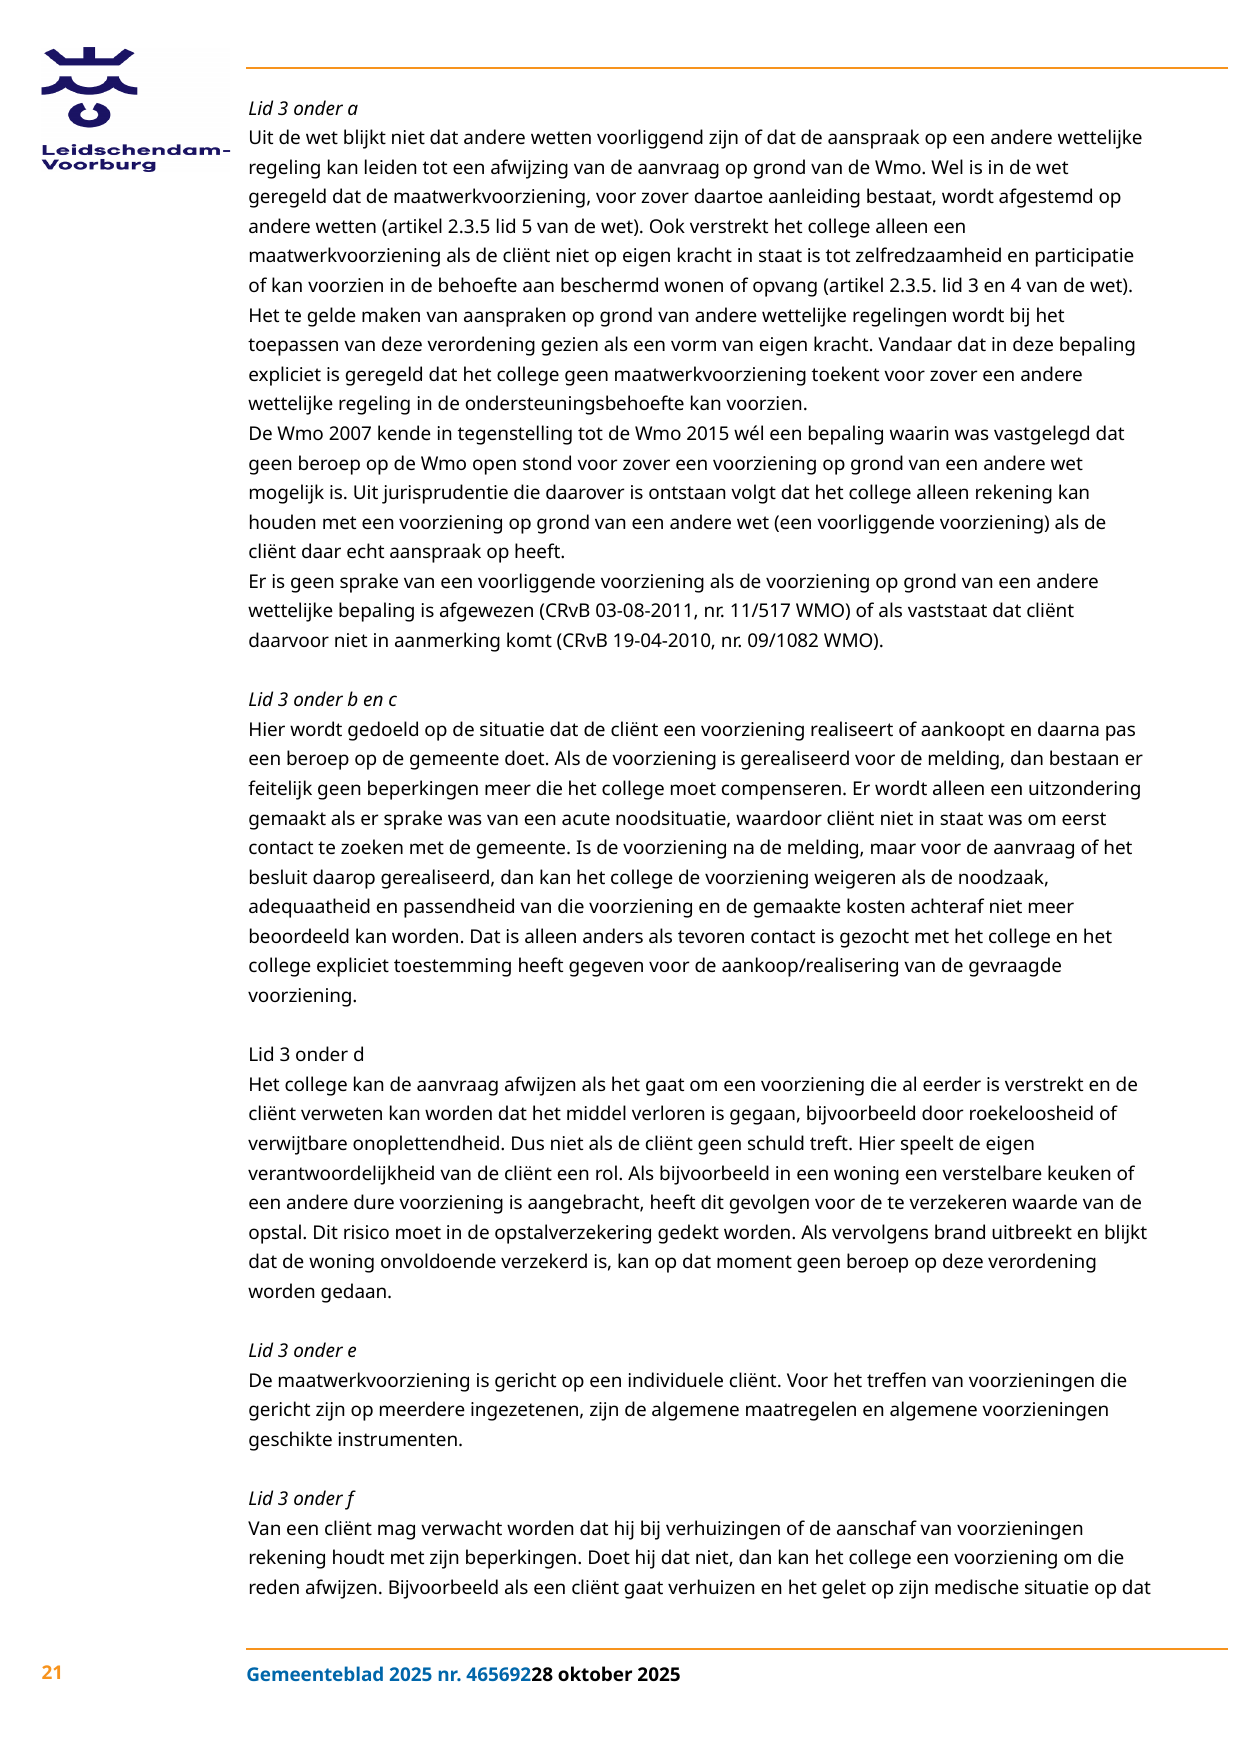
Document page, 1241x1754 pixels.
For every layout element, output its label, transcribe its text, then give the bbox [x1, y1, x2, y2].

text Lid 3 onder d [248, 1041, 1152, 1067]
text Van een cliënt mag verwacht worden dat hij bij verhuizingen of de aanschaf van voorzieningen rekening houdt met zijn beperkingen. Doet hij dat niet, dan kan het college een voorziening om die reden afwijzen. Bijvoorbeeld als een cliënt gaat verhuizen en het gelet op zijn medische situatie op dat [248, 1515, 1152, 1600]
text Lid 3 onder b en c [248, 686, 1152, 712]
text Het te gelde maken van aanspraken op grond van andere wettelijke regelingen wordt bij het toepassen van deze verordening gezien als een vorm van eigen kracht. Vandaar dat in deze bepaling expliciet is geregeld dat het college geen maatwerkvoorziening toekent voor zover een andere wettelijke regeling in de ondersteuningsbehoefte kan voorzien. [248, 302, 1152, 416]
text Lid 3 onder a [248, 95, 1152, 121]
text De Wmo 2007 kende in tegenstelling tot de Wmo 2015 wél een bepaling waarin was vastgelegd dat geen beroep op de Wmo open stond voor zover een voorziening op grond van een andere wet mogelijk is. Uit jurisprudentie die daarover is ontstaan volgt dat het college alleen rekening kan houden met een voorziening op grond van een andere wet (een voorliggende voorziening) als de cliënt daar echt aanspraak op heeft. [248, 420, 1152, 564]
text Het college kan de aanvraag afwijzen als het gaat om een voorziening die al eerder is verstrekt en de cliënt verweten kan worden dat het middel verloren is gegaan, bijvoorbeeld door roekeloosheid of verwijtbare onoplettendheid. Dus niet als de cliënt geen schuld treft. Hier speelt de eigen verantwoordelijkheid van de cliënt een rol. Als bijvoorbeeld in een woning een verstelbare keuken of een andere dure voorziening is aangebracht, heeft dit gevolgen voor de te verzekeren waarde van de opstal. Dit risico moet in de opstalverzekering gedekt worden. Als vervolgens brand uitbreekt en blijkt dat de woning onvoldoende verzekerd is, kan op dat moment geen beroep op deze verordening worden gedaan. [248, 1071, 1152, 1304]
text Er is geen sprake van een voorliggende voorziening als de voorziening op grond van een andere wettelijke bepaling is afgewezen (CRvB 03-08-2011, nr. 11/517 WMO) of als vaststaat dat cliënt daarvoor niet in aanmerking komt (CRvB 19-04-2010, nr. 09/1082 WMO). [248, 568, 1152, 653]
text De maatwerkvoorziening is gericht op een individuele cliënt. Voor het treffen van voorzieningen die gericht zijn op meerdere ingezetenen, zijn de algemene maatregelen en algemene voorzieningen geschikte instrumenten. [248, 1367, 1152, 1452]
text Hier wordt gedoeld op de situatie dat de cliënt een voorziening realiseert of aankoopt en daarna pas een beroep op de gemeente doet. Als de voorziening is gerealiseerd voor de melding, dan bestaan er feitelijk geen beperkingen meer die het college moet compenseren. Er wordt alleen een uitzondering gemaakt als er sprake was van een acute noodsituatie, waardoor cliënt niet in staat was om eerst contact te zoeken met de gemeente. Is de voorziening na de melding, maar voor de aanvraag of het besluit daarop gerealiseerd, dan kan het college de voorziening weigeren als de noodzaak, adequaatheid en passendheid van die voorziening en de gemaakte kosten achteraf niet meer beoordeeld kan worden. Dat is alleen anders als tevoren contact is gezocht met het college en het college expliciet toestemming heeft gegeven voor de aankoop/realisering van de gevraagde voorziening. [248, 716, 1152, 1008]
text Lid 3 onder e [248, 1337, 1152, 1363]
text Lid 3 onder f [248, 1485, 1152, 1511]
text Uit de wet blijkt niet dat andere wetten voorliggend zijn of dat de aanspraak op een andere wettelijke regeling kan leiden tot een afwijzing van de aanvraag op grond van de Wmo. Wel is in de wet geregeld dat de maatwerkvoorziening, voor zover daartoe aanleiding bestaat, wordt afgestemd op andere wetten (artikel 2.3.5 lid 5 van de wet). Ook verstrekt het college alleen een maatwerkvoorziening als de cliënt niet op eigen kracht in staat is tot zelfredzaamheid en participatie of kan voorzien in de behoefte aan beschermd wonen of opvang (artikel 2.3.5. lid 3 en 4 van de wet). [248, 124, 1152, 298]
picture [41, 47, 231, 172]
